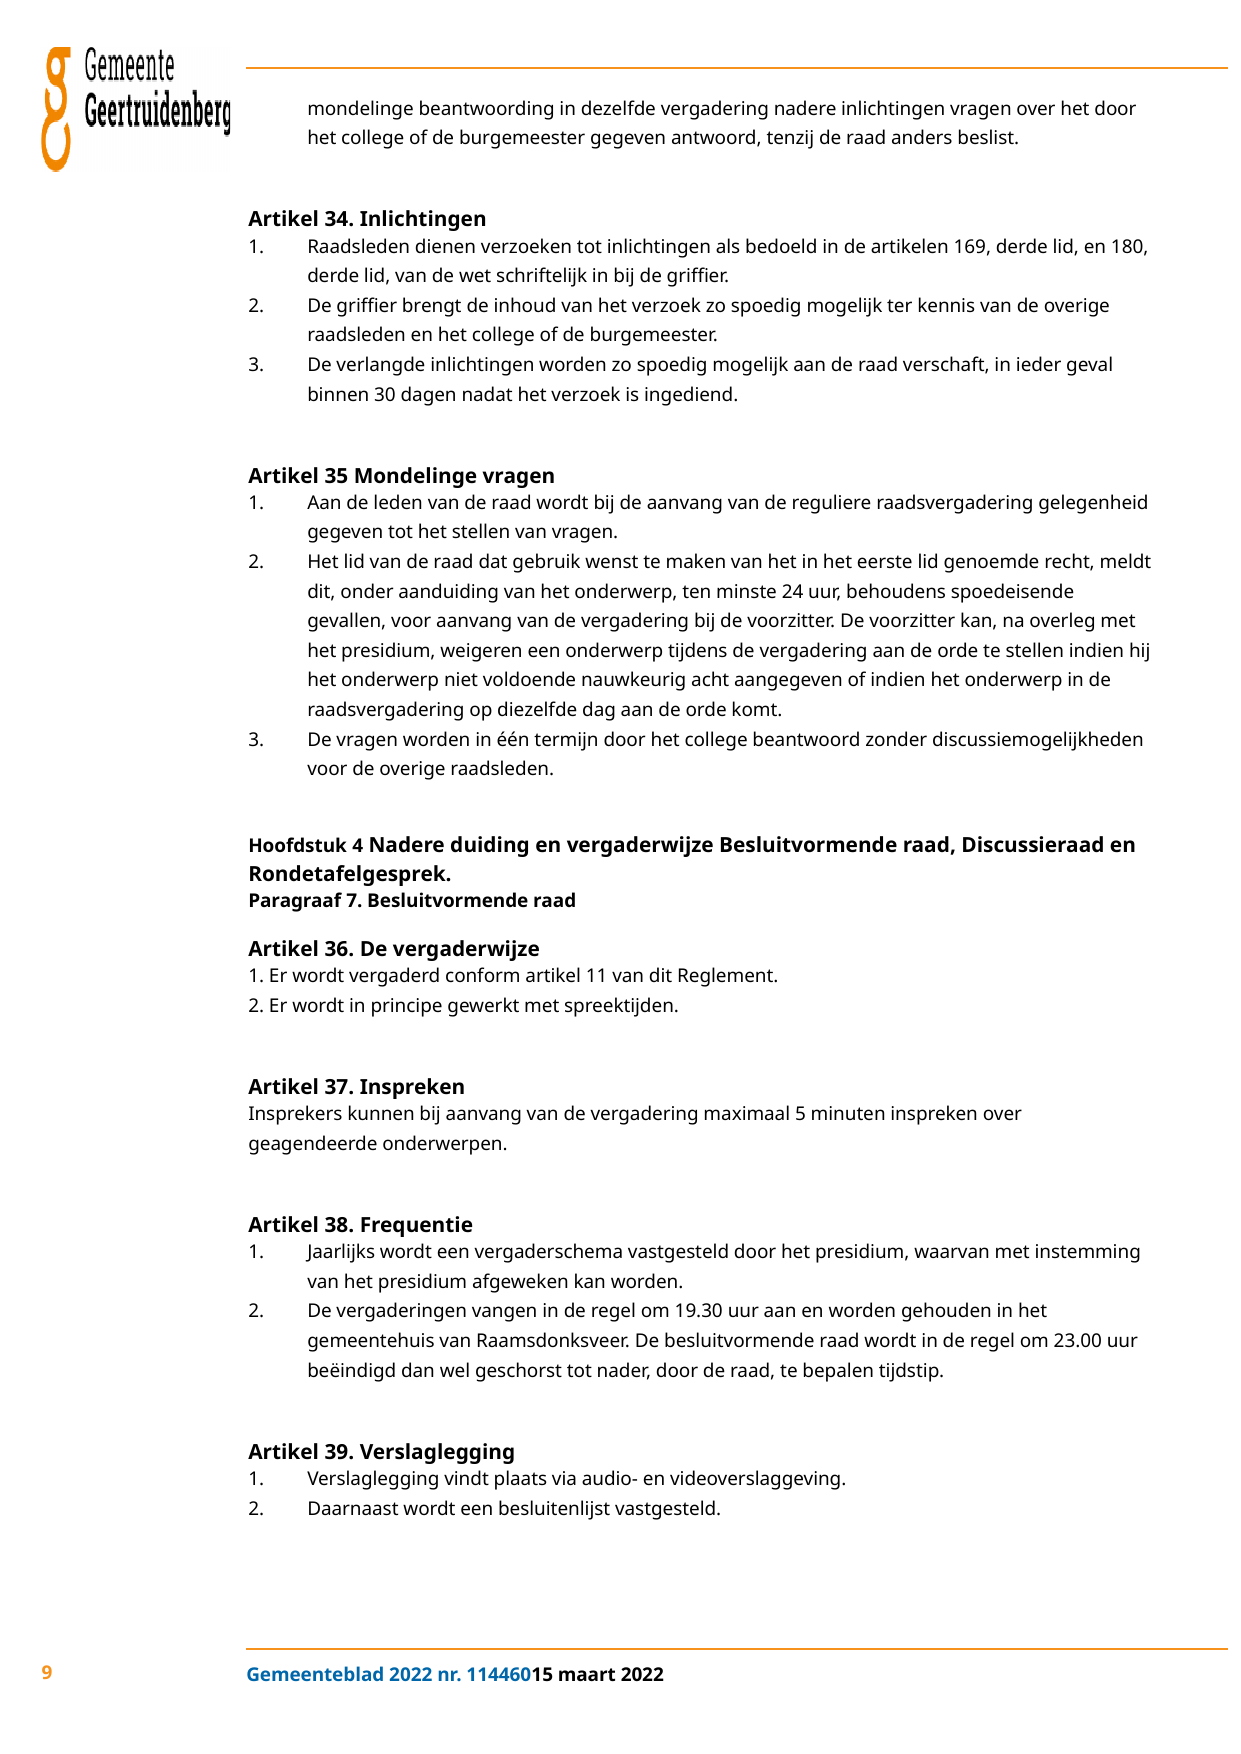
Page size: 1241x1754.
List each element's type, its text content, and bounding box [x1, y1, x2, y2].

text Artikel 39. Verslaglegging [248, 1437, 1152, 1465]
picture [41, 47, 231, 172]
list Jaarlijks wordt een vergaderschema vastgesteld door het presidium, waarvan met instemming van het presidium afgeweken kan worden. [248, 1238, 1152, 1294]
list De vergaderingen vangen in de regel om 19.30 uur aan en worden gehouden in het gemeentehuis van Raamsdonksveer. De besluitvormende raad wordt in de regel om 23.00 uur beëindigd dan wel geschorst tot nader, door de raad, te bepalen tijdstip. [248, 1298, 1152, 1383]
text Artikel 35 Mondelinge vragen [248, 461, 1152, 489]
list De verlangde inlichtingen worden zo spoedig mogelijk aan de raad verschaft, in ieder geval binnen 30 dagen nadat het verzoek is ingediend. [248, 351, 1152, 406]
list Verslaglegging vindt plaats via audio- en videoverslaggeving. [248, 1465, 1152, 1491]
list De vragen worden in één termijn door het college beantwoord zonder discussiemogelijkheden voor de overige raadsleden. [248, 726, 1152, 781]
list Het lid van de raad dat gebruik wenst te maken van het in het eerste lid genoemde recht, meldt dit, onder aanduiding van het onderwerp, ten minste 24 uur, behoudens spoedeisende gevallen, voor aanvang van de vergadering bij de voorzitter. De voorzitter kan, na overleg met het presidium, weigeren een onderwerp tijdens de vergadering aan de orde te stellen indien hij het onderwerp niet voldoende nauwkeurig acht aangegeven of indien het onderwerp in de raadsvergadering op diezelfde dag aan de orde komt. [248, 548, 1152, 722]
list Daarnaast wordt een besluitenlijst vastgesteld. [248, 1495, 1152, 1521]
text Artikel 36. De vergaderwijze [248, 934, 1152, 962]
text Artikel 34. Inlichtingen [248, 204, 1152, 233]
text Artikel 38. Frequentie [248, 1210, 1152, 1238]
list mondelinge beantwoording in dezelfde vergadering nadere inlichtingen vragen over het door het college of de burgemeester gegeven antwoord, tenzij de raad anders beslist. [248, 95, 1152, 150]
text Insprekers kunnen bij aanvang van de vergadering maximaal 5 minuten inspreken over geagendeerde onderwerpen. [248, 1101, 1152, 1156]
text Paragraaf 7. Besluitvormende raad [248, 887, 1152, 913]
text Artikel 37. Inspreken [248, 1072, 1152, 1101]
list Raadsleden dienen verzoeken tot inlichtingen als bedoeld in de artikelen 169, derde lid, en 180, derde lid, van de wet schriftelijk in bij de griffier. [248, 233, 1152, 288]
text Hoofdstuk 4 Nadere duiding en vergaderwijze Besluitvormende raad, Discussieraad en Rondetafelgesprek. [248, 831, 1152, 887]
text 2. Er wordt in principe gewerkt met spreektijden. [248, 992, 1152, 1018]
list Aan de leden van de raad wordt bij de aanvang van de reguliere raadsvergadering gelegenheid gegeven tot het stellen van vragen. [248, 489, 1152, 544]
list De griffier brengt de inhoud van het verzoek zo spoedig mogelijk ter kennis van de overige raadsleden en het college of de burgemeester. [248, 292, 1152, 347]
text 1. Er wordt vergaderd conform artikel 11 van dit Reglement. [248, 962, 1152, 988]
